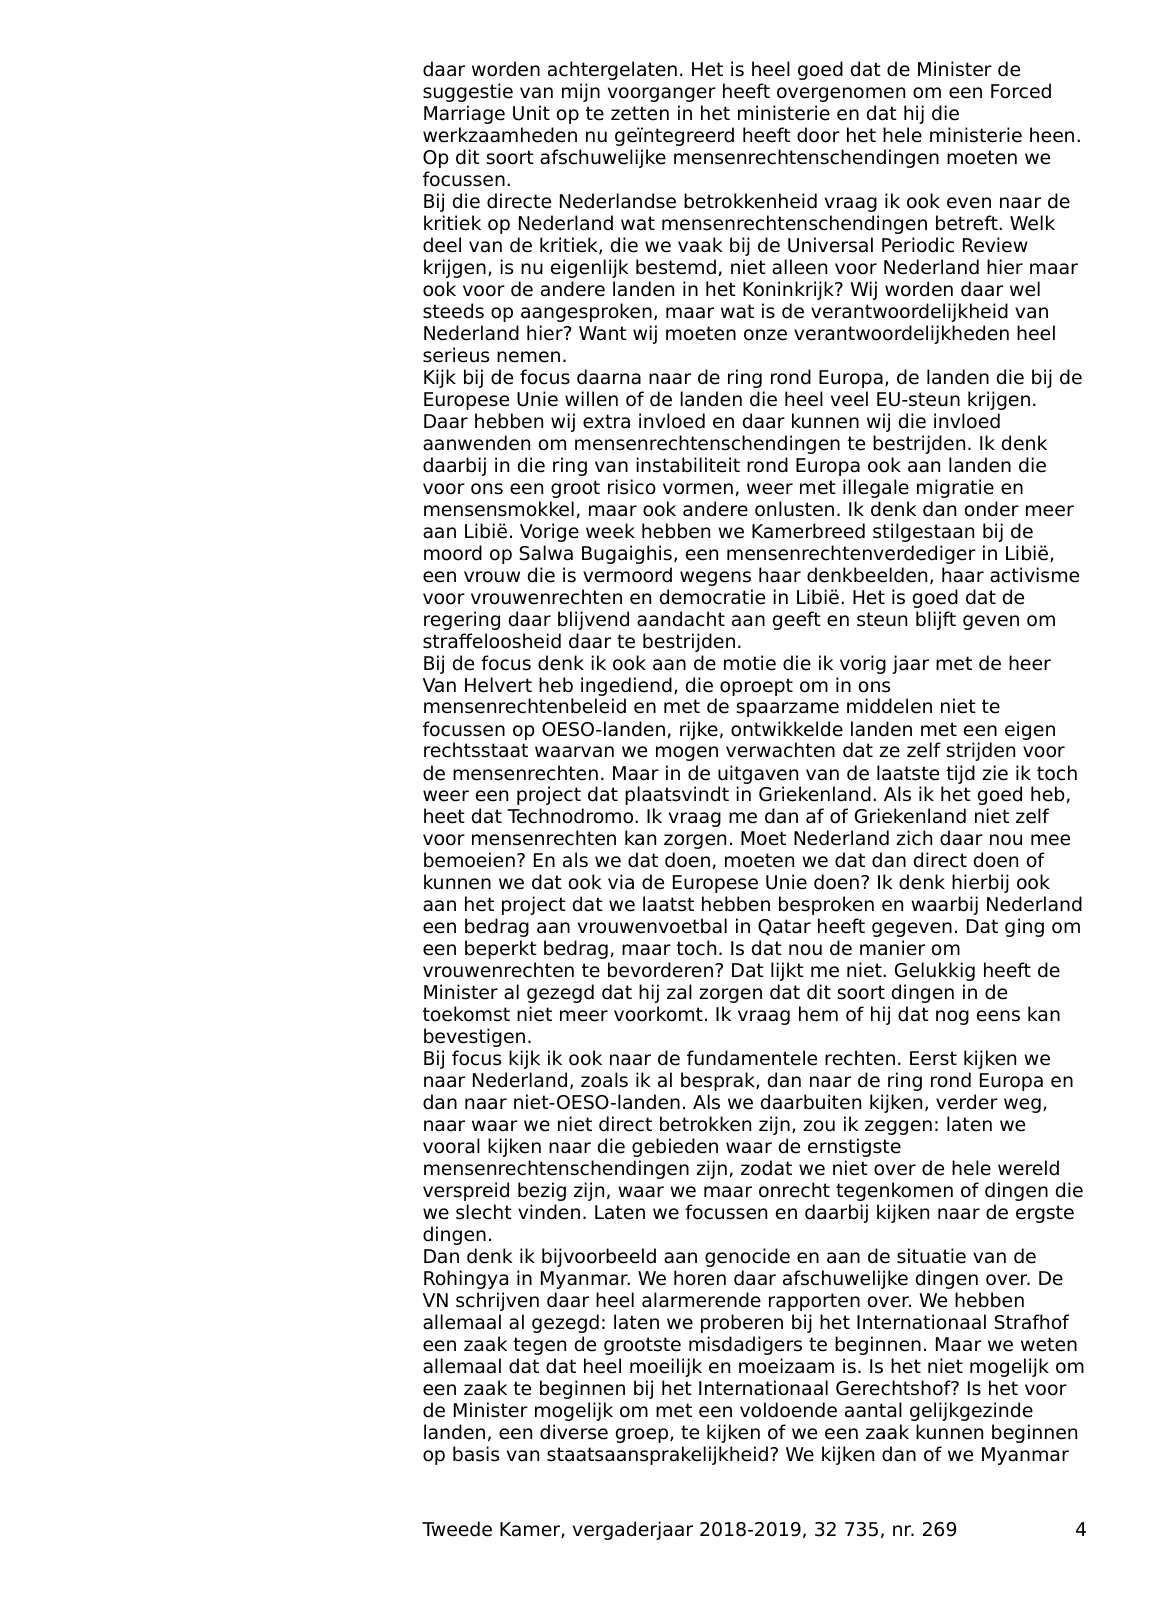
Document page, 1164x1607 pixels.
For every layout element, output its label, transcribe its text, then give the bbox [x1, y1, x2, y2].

text Bij de focus denk ik ook aan de motie die ik vorig jaar met de heer Van Helvert heb ingediend, die oproept om in ons mensenrechtenbeleid en met de spaarzame middelen niet te focussen op OESO-landen, rijke, ontwikkelde landen met een eigen rechtsstaat waarvan we mogen verwachten dat ze zelf strijden voor de mensenrechten. Maar in de uitgaven van de laatste tijd zie ik toch weer een project dat plaatsvindt in Griekenland. Als ik het goed heb, heet dat Technodromo. Ik vraag me dan af of Griekenland niet zelf voor mensenrechten kan zorgen. Moet Nederland zich daar nou mee bemoeien? En als we dat doen, moeten we dat dan direct doen of kunnen we dat ook via de Europese Unie doen? Ik denk hierbij ook aan het project dat we laatst hebben besproken en waarbij Nederland een bedrag aan vrouwenvoetbal in Qatar heeft gegeven. Dat ging om een beperkt bedrag, maar toch. Is dat nou de manier om vrouwenrechten te bevorderen? Dat lijkt me niet. Gelukkig heeft de Minister al gezegd dat hij zal zorgen dat dit soort dingen in de toekomst niet meer voorkomt. Ik vraag hem of hij dat nog eens kan bevestigen. [422, 652, 1087, 1048]
text daar worden achtergelaten. Het is heel goed dat de Minister de suggestie van mijn voorganger heeft overgenomen om een Forced Marriage Unit op te zetten in het ministerie en dat hij die werkzaamheden nu geïntegreerd heeft door het hele ministerie heen. Op dit soort afschuwelijke mensenrechtenschendingen moeten we focussen. [422, 59, 1087, 191]
text Kijk bij de focus daarna naar de ring rond Europa, de landen die bij de Europese Unie willen of de landen die heel veel EU-steun krijgen. Daar hebben wij extra invloed en daar kunnen wij die invloed aanwenden om mensenrechtenschendingen te bestrijden. Ik denk daarbij in die ring van instabiliteit rond Europa ook aan landen die voor ons een groot risico vormen, weer met illegale migratie en mensensmokkel, maar ook andere onlusten. Ik denk dan onder meer aan Libië. Vorige week hebben we Kamerbreed stilgestaan bij de moord op Salwa Bugaighis, een mensenrechtenverdediger in Libië, een vrouw die is vermoord wegens haar denkbeelden, haar activisme voor vrouwenrechten en democratie in Libië. Het is goed dat de regering daar blijvend aandacht aan geeft en steun blijft geven om straffeloosheid daar te bestrijden. [422, 367, 1087, 652]
text Bij focus kijk ik ook naar de fundamentele rechten. Eerst kijken we naar Nederland, zoals ik al besprak, dan naar de ring rond Europa en dan naar niet-OESO-landen. Als we daarbuiten kijken, verder weg, naar waar we niet direct betrokken zijn, zou ik zeggen: laten we vooral kijken naar die gebieden waar de ernstigste mensenrechtenschendingen zijn, zodat we niet over de hele wereld verspreid bezig zijn, waar we maar onrecht tegenkomen of dingen die we slecht vinden. Laten we focussen en daarbij kijken naar de ergste dingen. [422, 1048, 1087, 1246]
text Bij die directe Nederlandse betrokkenheid vraag ik ook even naar de kritiek op Nederland wat mensenrechtenschendingen betreft. Welk deel van de kritiek, die we vaak bij de Universal Periodic Review krijgen, is nu eigenlijk bestemd, niet alleen voor Nederland hier maar ook voor de andere landen in het Koninkrijk? Wij worden daar wel steeds op aangesproken, maar wat is de verantwoordelijkheid van Nederland hier? Want wij moeten onze verantwoordelijkheden heel serieus nemen. [422, 191, 1087, 367]
text Dan denk ik bijvoorbeeld aan genocide en aan de situatie van de Rohingya in Myanmar. We horen daar afschuwelijke dingen over. De VN schrijven daar heel alarmerende rapporten over. We hebben allemaal al gezegd: laten we proberen bij het Internationaal Strafhof een zaak tegen de grootste misdadigers te beginnen. Maar we weten allemaal dat dat heel moeilijk en moeizaam is. Is het niet mogelijk om een zaak te beginnen bij het Internationaal Gerechtshof? Is het voor de Minister mogelijk om met een voldoende aantal gelijkgezinde landen, een diverse groep, te kijken of we een zaak kunnen beginnen op basis van staatsaansprakelijkheid? We kijken dan of we Myanmar [422, 1246, 1087, 1466]
